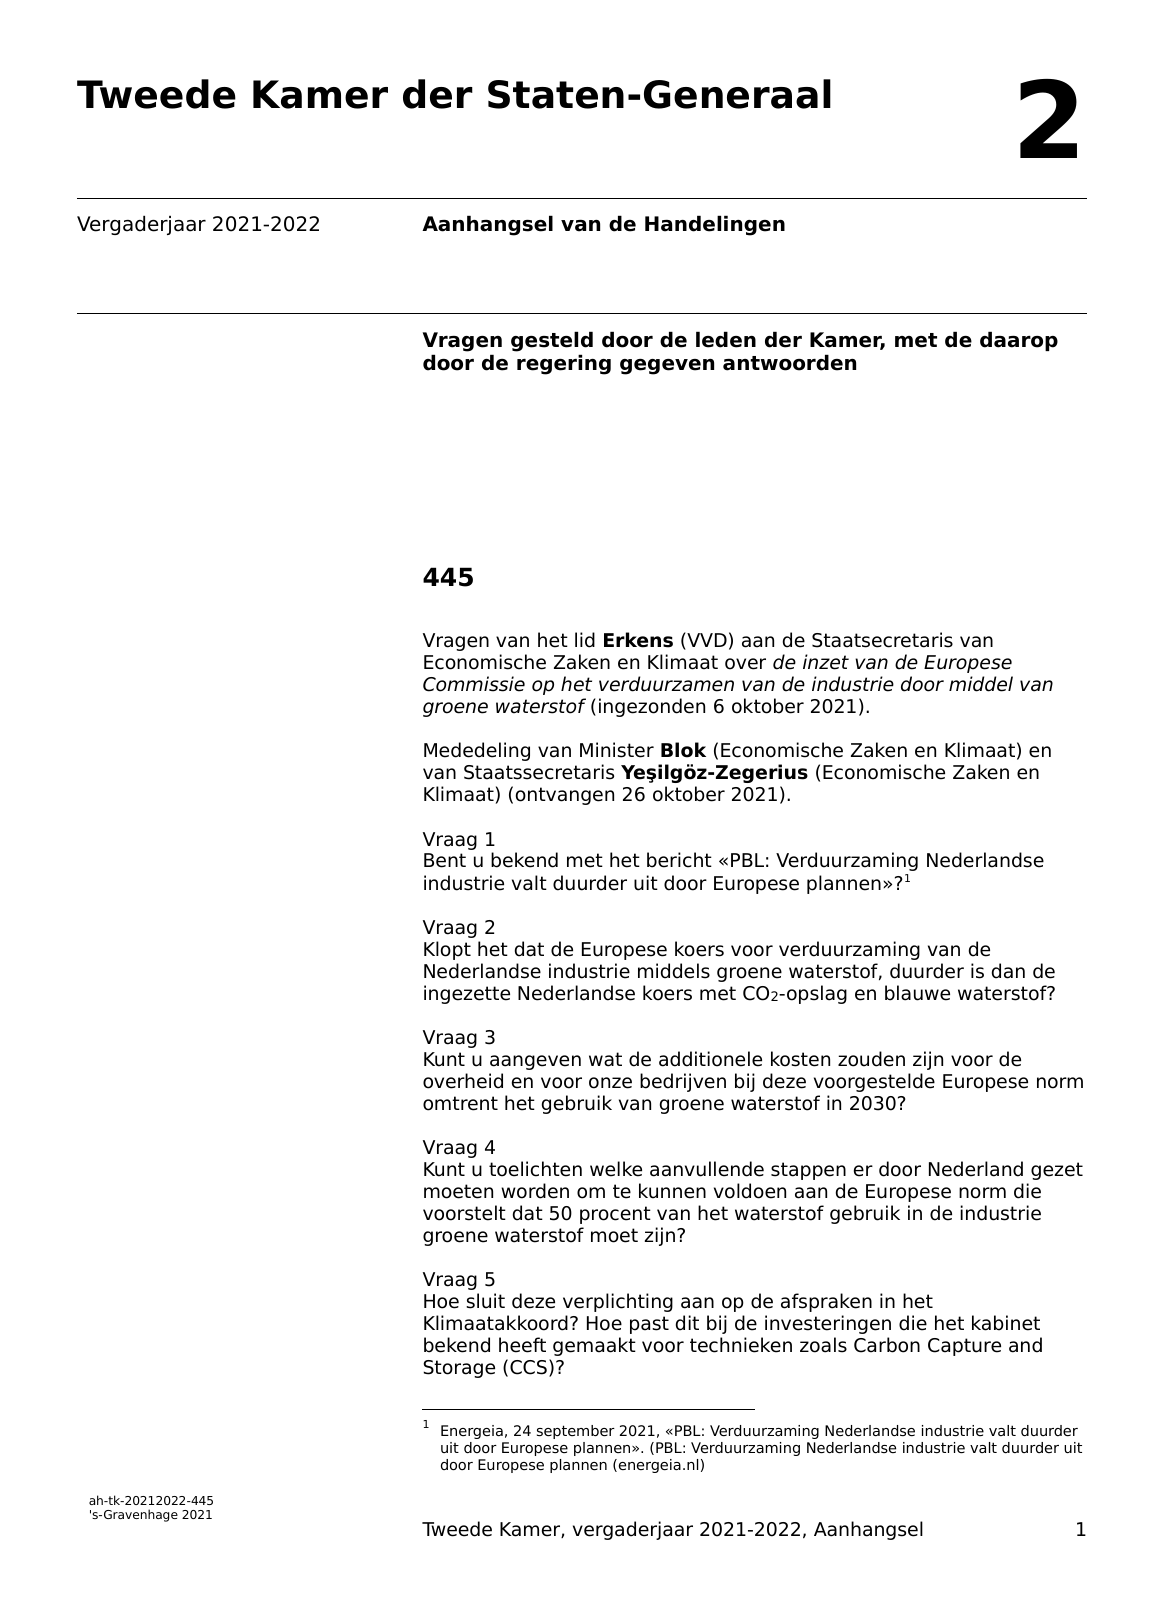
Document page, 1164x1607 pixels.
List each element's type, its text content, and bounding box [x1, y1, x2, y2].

text Klopt het dat de Europese koers voor verduurzaming van de Nederlandse industrie middels groene waterstof, duurder is dan de ingezette Nederlandse koers met CO2-opslag en blauwe waterstof? [422, 938, 1087, 1004]
table_header Tweede Kamer der Staten-Generaal [77, 59, 886, 198]
text Vraag 2 [422, 917, 1087, 938]
table_cell Aanhangsel van de Handelingen [422, 199, 1087, 313]
text ah-tk-20212022-445 [88, 1494, 323, 1508]
text Mededeling van Minister Blok (Economische Zaken en Klimaat) en van Staatssecretaris Yeşilgöz-Zegerius (Economische Zaken en Klimaat) (ontvangen 26 oktober 2021). [422, 740, 1087, 806]
text Vraag 1 [422, 828, 1087, 850]
text 445 [422, 563, 1087, 592]
text Vraag 5 [422, 1269, 1087, 1291]
table_header 2 [886, 59, 1087, 198]
text Bent u bekend met het bericht «PBL: Verduurzaming Nederlandse industrie valt duurder uit door Europese plannen»? [422, 850, 1087, 894]
text Kunt u aangeven wat de additionele kosten zouden zijn voor de overheid en voor onze bedrijven bij deze voorgestelde Europese norm omtrent het gebruik van groene waterstof in 2030? [422, 1049, 1087, 1114]
table_cell [77, 314, 422, 375]
text Hoe sluit deze verplichting aan op de afspraken in het Klimaatakkoord? Hoe past dit bij de investeringen die het kabinet bekend heeft gemaakt voor technieken zoals Carbon Capture and Storage (CCS)? [422, 1291, 1087, 1379]
text Energeia, 24 september 2021, «PBL: Verduurzaming Nederlandse industrie valt duurder uit door Europese plannen». (PBL: Verduurzaming Nederlandse industrie valt duurder uit door Europese plannen (energeia.nl) [422, 1418, 1087, 1474]
table_cell Vragen gesteld door de leden der Kamer, met de daarop door de regering gegeven antwoorden [422, 314, 1087, 375]
text Vragen van het lid Erkens (VVD) aan de Staatsecretaris van Economische Zaken en Klimaat over de inzet van de Europese Commissie op het verduurzamen van de industrie door middel van groene waterstof (ingezonden 6 oktober 2021). [422, 630, 1087, 718]
text Kunt u toelichten welke aanvullende stappen er door Nederland gezet moeten worden om te kunnen voldoen aan de Europese norm die voorstelt dat 50 procent van het waterstof gebruik in de industrie groene waterstof moet zijn? [422, 1159, 1087, 1247]
text 's-Gravenhage 2021 [88, 1508, 323, 1522]
text Vraag 4 [422, 1137, 1087, 1159]
table_cell Vergaderjaar 2021-2022 [77, 199, 422, 313]
text Vraag 3 [422, 1027, 1087, 1049]
